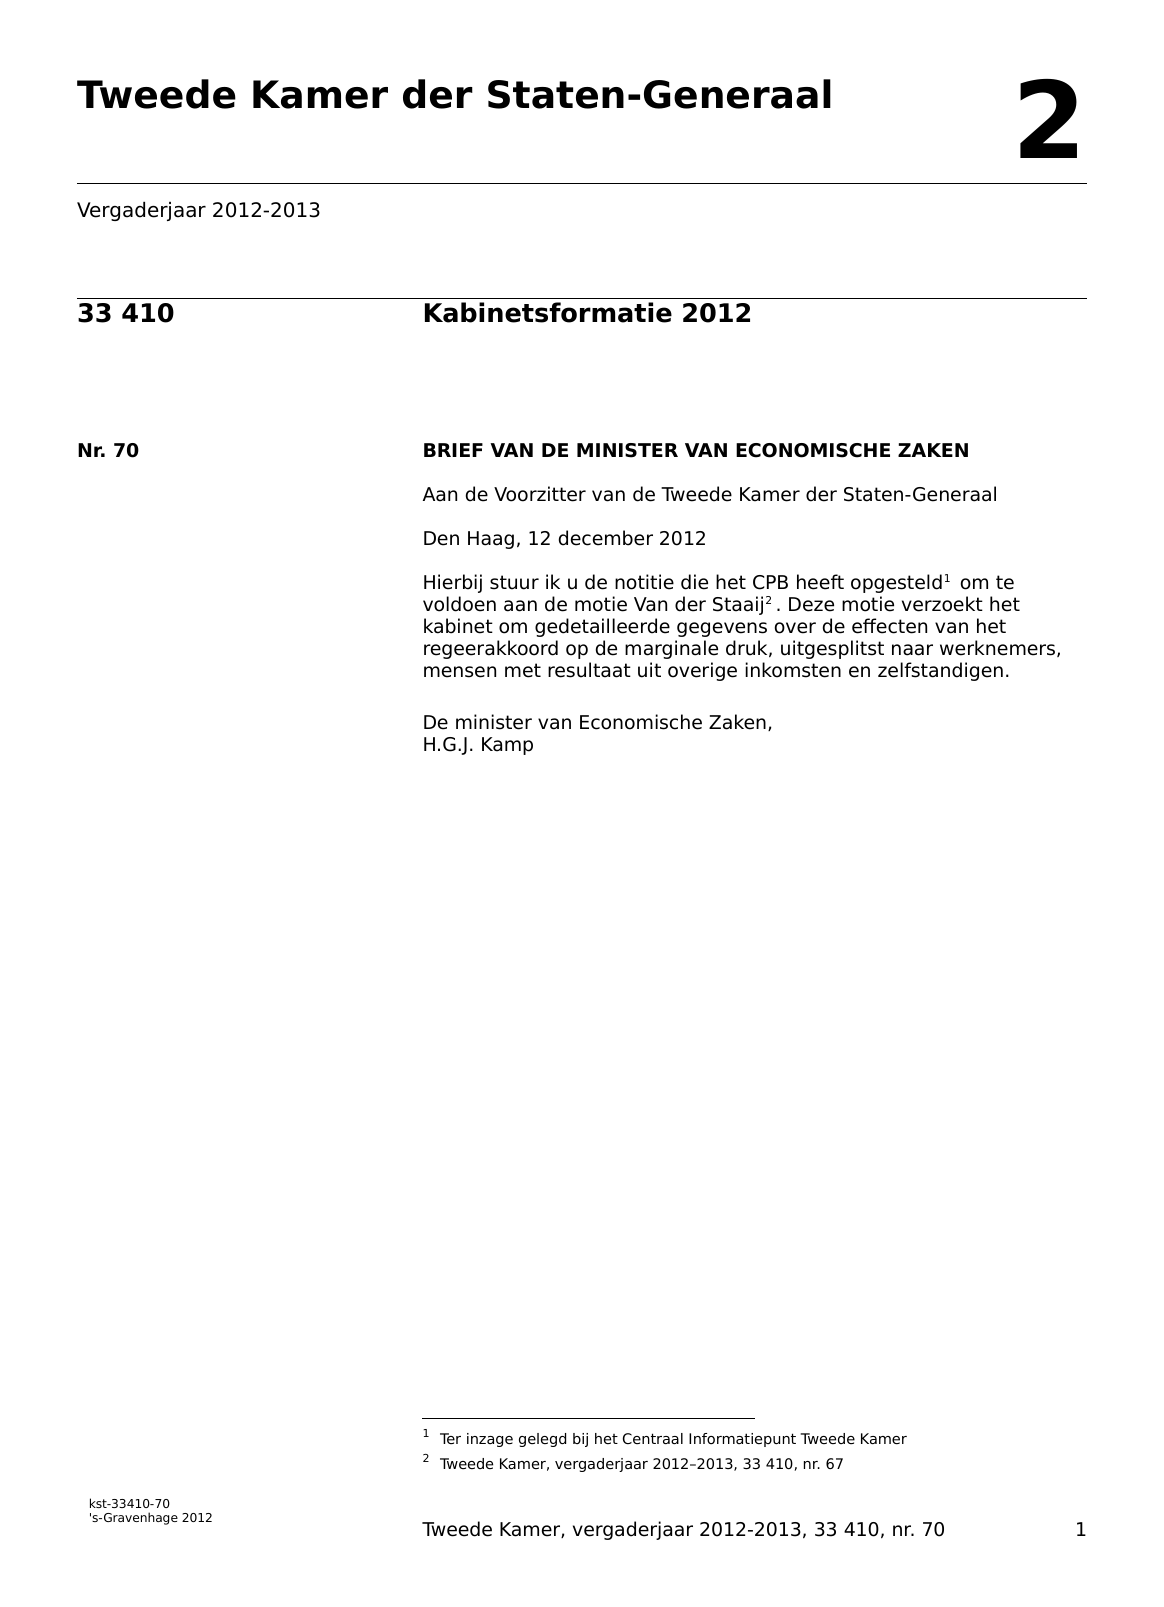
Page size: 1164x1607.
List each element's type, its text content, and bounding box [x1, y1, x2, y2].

table_header 2 [886, 59, 1087, 183]
text De minister van Economische Zaken, H.G.J. Kamp [422, 712, 1087, 756]
text 's-Gravenhage 2012 [88, 1511, 323, 1525]
subtitle Nr. 70 BRIEF VAN DE MINISTER VAN ECONOMISCHE ZAKEN [77, 440, 1087, 462]
text Aan de Voorzitter van de Tweede Kamer der Staten-Generaal [422, 484, 1087, 506]
table_cell Vergaderjaar 2012-2013 [77, 184, 1087, 298]
text Den Haag, 12 december 2012 [422, 528, 1087, 550]
text Tweede Kamer, vergaderjaar 2012–2013, 33 410, nr. 67 [422, 1452, 1087, 1474]
text Hierbij stuur ik u de notitie die het CPB heeft opgesteld om te voldoen aan de motie Van der Staaij. Deze motie verzoekt het kabinet om gedetailleerde gegevens over de effecten van het regeerakkoord op de marginale druk, uitgesplitst naar werknemers, mensen met resultaat uit overige inkomsten en zelfstandigen. [422, 572, 1087, 682]
table_header Tweede Kamer der Staten-Generaal [77, 59, 886, 183]
text kst-33410-70 [88, 1497, 323, 1511]
subtitle 33 410 Kabinetsformatie 2012 [77, 299, 1087, 329]
text Ter inzage gelegd bij het Centraal Informatiepunt Tweede Kamer [422, 1427, 1087, 1449]
